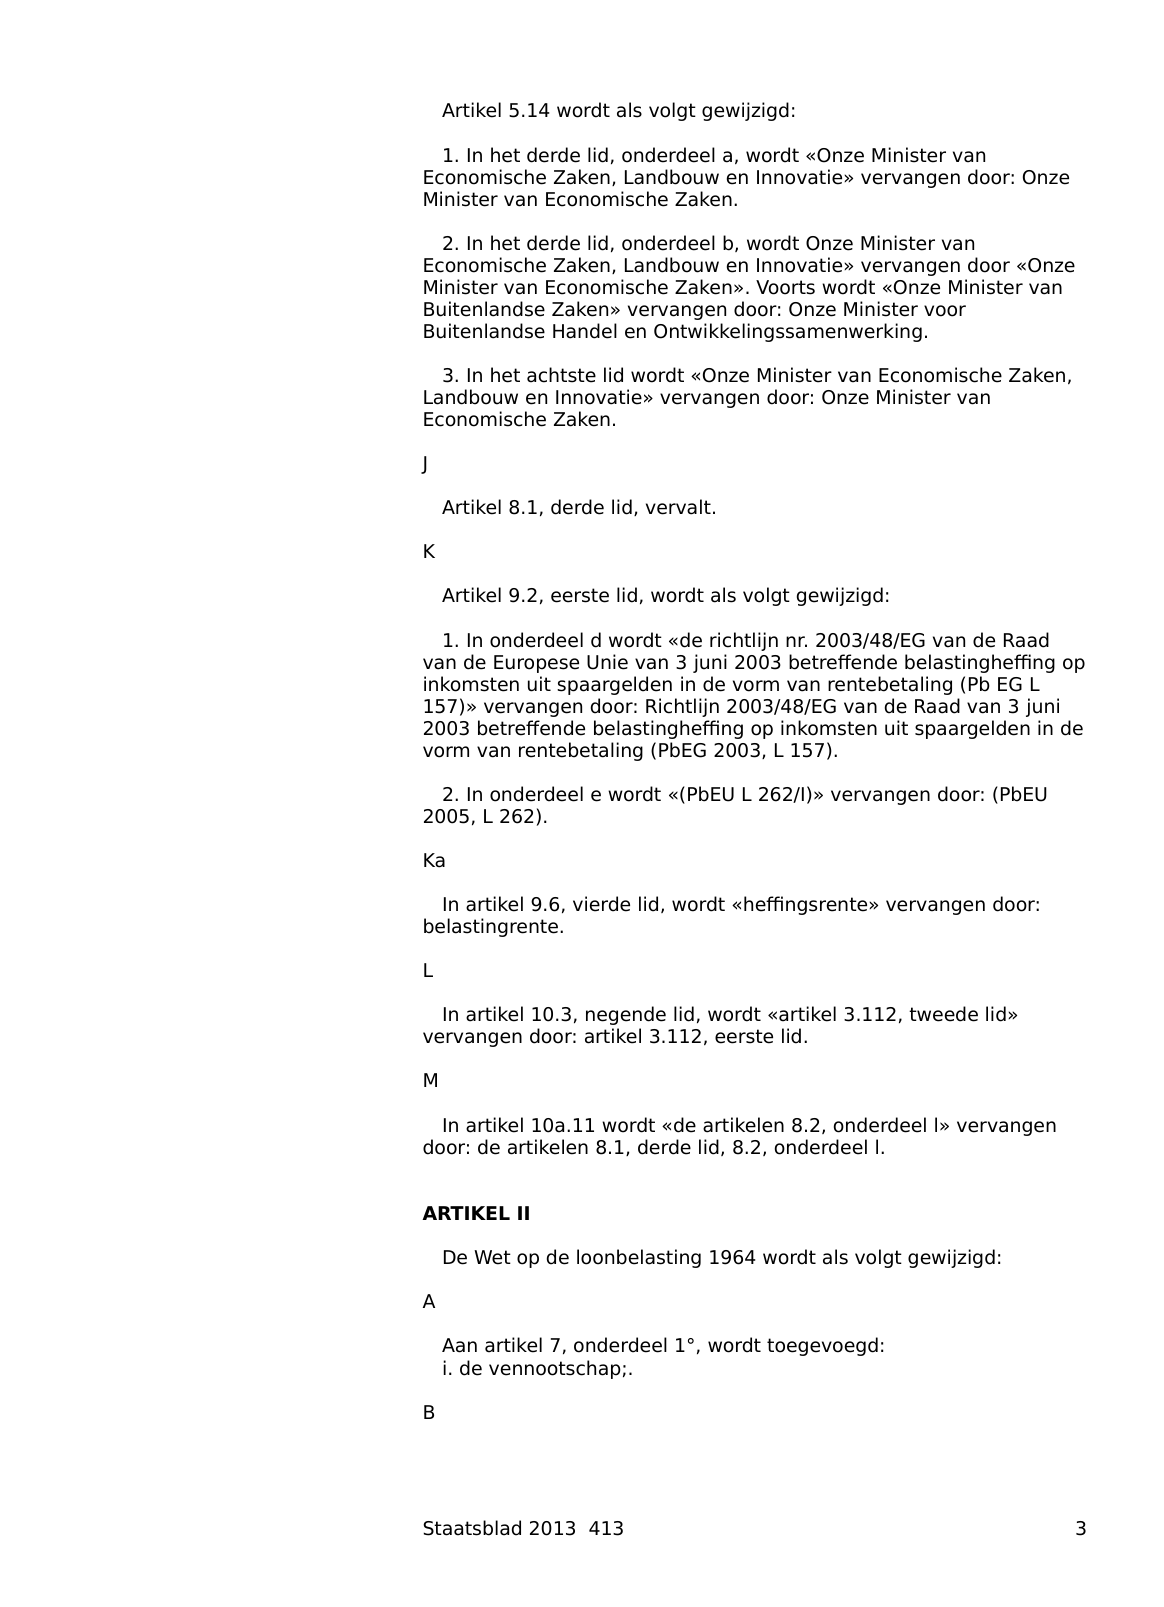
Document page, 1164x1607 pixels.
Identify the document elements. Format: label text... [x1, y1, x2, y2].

text M [422, 1070, 1087, 1092]
text 1. In onderdeel d wordt «de richtlijn nr. 2003/48/EG van de Raad van de Europese Unie van 3 juni 2003 betreffende belastingheffing op inkomsten uit spaargelden in de vorm van rentebetaling (Pb EG L 157)» vervangen door: Richtlijn 2003/48/EG van de Raad van 3 juni 2003 betreffende belastingheffing op inkomsten uit spaargelden in de vorm van rentebetaling (PbEG 2003, L 157). [422, 629, 1087, 761]
text 1. In het derde lid, onderdeel a, wordt «Onze Minister van Economische Zaken, Landbouw en Innovatie» vervangen door: Onze Minister van Economische Zaken. [422, 144, 1087, 211]
text A [422, 1291, 1087, 1313]
text Artikel 8.1, derde lid, vervalt. [422, 497, 1087, 519]
text 2. In het derde lid, onderdeel b, wordt Onze Minister van Economische Zaken, Landbouw en Innovatie» vervangen door «Onze Minister van Economische Zaken». Voorts wordt «Onze Minister van Buitenlandse Zaken» vervangen door: Onze Minister voor Buitenlandse Handel en Ontwikkelingssamenwerking. [422, 233, 1087, 343]
text J [422, 453, 1087, 475]
text 3. In het achtste lid wordt «Onze Minister van Economische Zaken, Landbouw en Innovatie» vervangen door: Onze Minister van Economische Zaken. [422, 365, 1087, 431]
text Artikel 9.2, eerste lid, wordt als volgt gewijzigd: [422, 585, 1087, 607]
text Artikel 5.14 wordt als volgt gewijzigd: [422, 100, 1087, 122]
text In artikel 10.3, negende lid, wordt «artikel 3.112, tweede lid» vervangen door: artikel 3.112, eerste lid. [422, 1004, 1087, 1048]
text Aan artikel 7, onderdeel 1°, wordt toegevoegd: [422, 1335, 1087, 1357]
text K [422, 541, 1087, 563]
text L [422, 960, 1087, 982]
text In artikel 10a.11 wordt «de artikelen 8.2, onderdeel l» vervangen door: de artikelen 8.1, derde lid, 8.2, onderdeel l. [422, 1114, 1087, 1158]
text De Wet op de loonbelasting 1964 wordt als volgt gewijzigd: [422, 1247, 1087, 1269]
text In artikel 9.6, vierde lid, wordt «heffingsrente» vervangen door: belastingrente. [422, 894, 1087, 938]
text Ka [422, 850, 1087, 872]
subtitle ARTIKEL II [422, 1203, 1087, 1225]
text 2. In onderdeel e wordt «(PbEU L 262/I)» vervangen door: (PbEU 2005, L 262). [422, 784, 1087, 828]
text i. de vennootschap;. [422, 1357, 1087, 1379]
text B [422, 1402, 1087, 1423]
